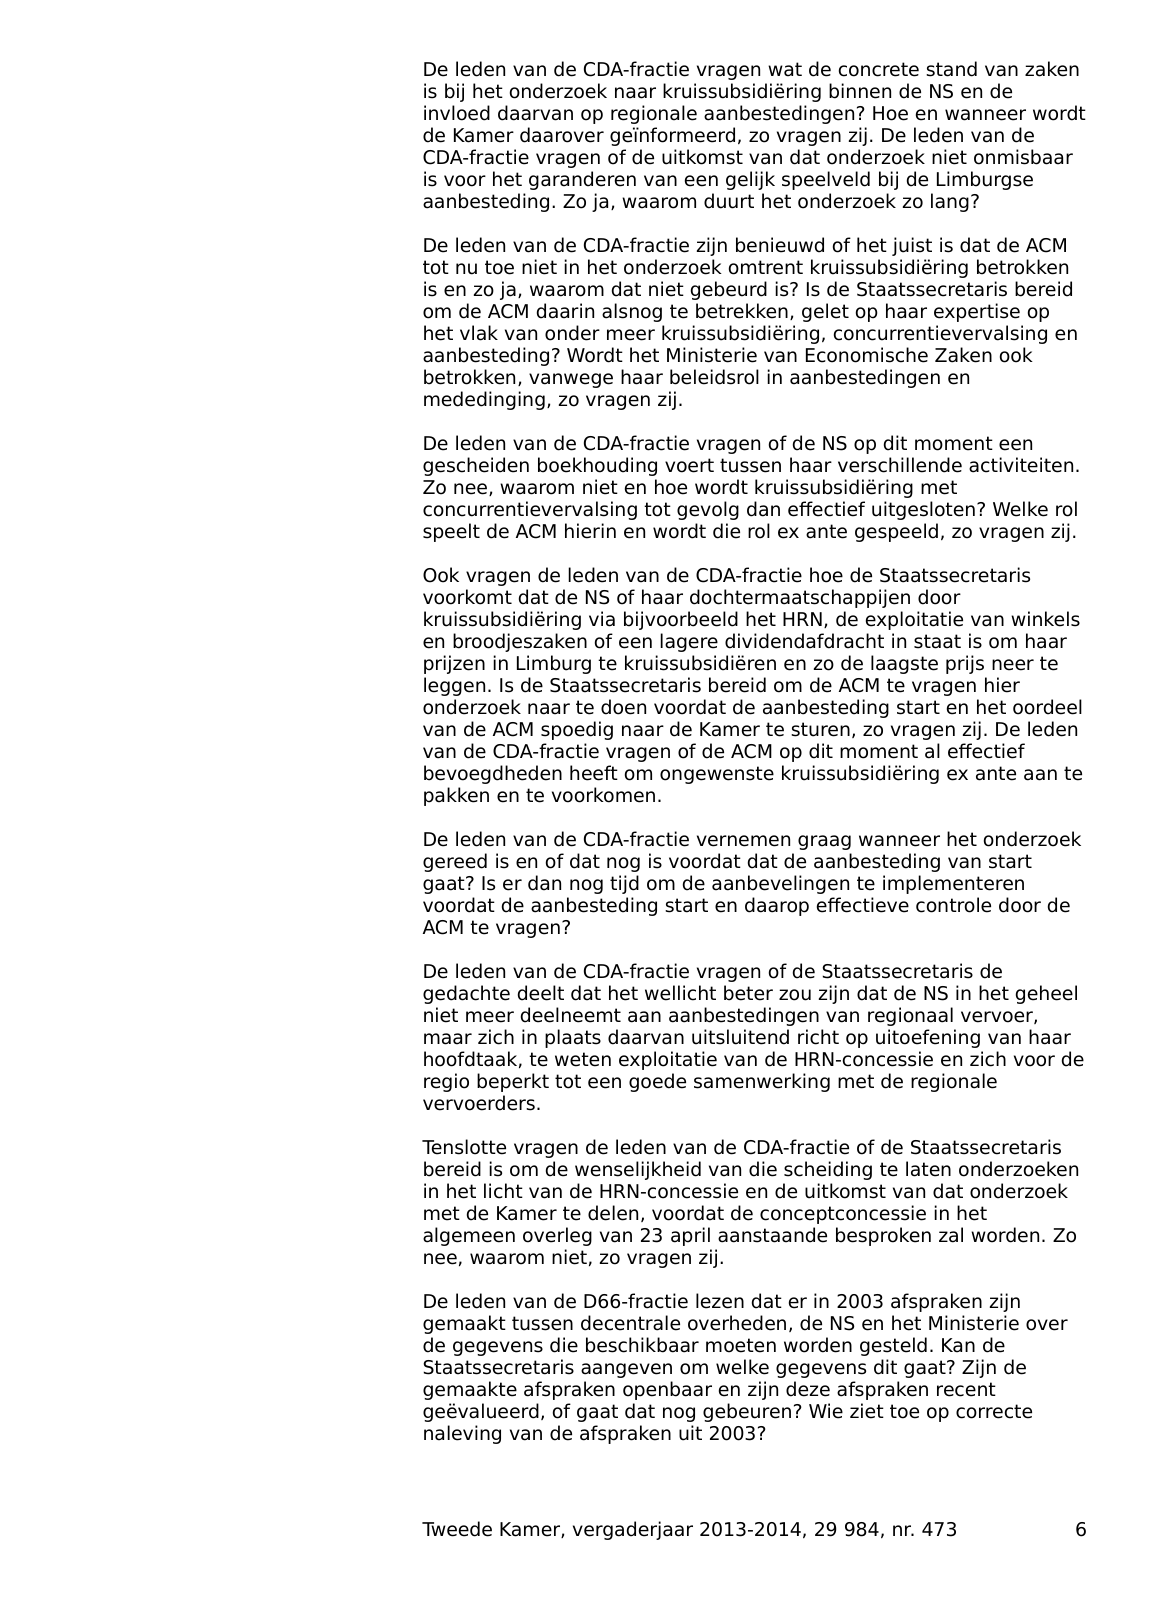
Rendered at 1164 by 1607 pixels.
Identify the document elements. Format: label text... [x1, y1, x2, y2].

text Tenslotte vragen de leden van de CDA-fractie of de Staatssecretaris bereid is om de wenselijkheid van die scheiding te laten onderzoeken in het licht van de HRN-concessie en de uitkomst van dat onderzoek met de Kamer te delen, voordat de conceptconcessie in het algemeen overleg van 23 april aanstaande besproken zal worden. Zo nee, waarom niet, zo vragen zij. [422, 1137, 1087, 1269]
text De leden van de CDA-fractie vragen of de Staatssecretaris de gedachte deelt dat het wellicht beter zou zijn dat de NS in het geheel niet meer deelneemt aan aanbestedingen van regionaal vervoer, maar zich in plaats daarvan uitsluitend richt op uitoefening van haar hoofdtaak, te weten exploitatie van de HRN-concessie en zich voor de regio beperkt tot een goede samenwerking met de regionale vervoerders. [422, 961, 1087, 1115]
text Ook vragen de leden van de CDA-fractie hoe de Staatssecretaris voorkomt dat de NS of haar dochtermaatschappijen door kruissubsidiëring via bijvoorbeeld het HRN, de exploitatie van winkels en broodjeszaken of een lagere dividendafdracht in staat is om haar prijzen in Limburg te kruissubsidiëren en zo de laagste prijs neer te leggen. Is de Staatssecretaris bereid om de ACM te vragen hier onderzoek naar te doen voordat de aanbesteding start en het oordeel van de ACM spoedig naar de Kamer te sturen, zo vragen zij. De leden van de CDA-fractie vragen of de ACM op dit moment al effectief bevoegdheden heeft om ongewenste kruissubsidiëring ex ante aan te pakken en te voorkomen. [422, 565, 1087, 807]
text De leden van de CDA-fractie vragen of de NS op dit moment een gescheiden boekhouding voert tussen haar verschillende activiteiten. Zo nee, waarom niet en hoe wordt kruissubsidiëring met concurrentievervalsing tot gevolg dan effectief uitgesloten? Welke rol speelt de ACM hierin en wordt die rol ex ante gespeeld, zo vragen zij. [422, 433, 1087, 543]
text De leden van de CDA-fractie vernemen graag wanneer het onderzoek gereed is en of dat nog is voordat dat de aanbesteding van start gaat? Is er dan nog tijd om de aanbevelingen te implementeren voordat de aanbesteding start en daarop effectieve controle door de ACM te vragen? [422, 829, 1087, 939]
text De leden van de D66-fractie lezen dat er in 2003 afspraken zijn gemaakt tussen decentrale overheden, de NS en het Ministerie over de gegevens die beschikbaar moeten worden gesteld. Kan de Staatssecretaris aangeven om welke gegevens dit gaat? Zijn de gemaakte afspraken openbaar en zijn deze afspraken recent geëvalueerd, of gaat dat nog gebeuren? Wie ziet toe op correcte naleving van de afspraken uit 2003? [422, 1291, 1087, 1445]
text De leden van de CDA-fractie vragen wat de concrete stand van zaken is bij het onderzoek naar kruissubsidiëring binnen de NS en de invloed daarvan op regionale aanbestedingen? Hoe en wanneer wordt de Kamer daarover geïnformeerd, zo vragen zij. De leden van de CDA-fractie vragen of de uitkomst van dat onderzoek niet onmisbaar is voor het garanderen van een gelijk speelveld bij de Limburgse aanbesteding. Zo ja, waarom duurt het onderzoek zo lang? [422, 59, 1087, 213]
text De leden van de CDA-fractie zijn benieuwd of het juist is dat de ACM tot nu toe niet in het onderzoek omtrent kruissubsidiëring betrokken is en zo ja, waarom dat niet gebeurd is? Is de Staatssecretaris bereid om de ACM daarin alsnog te betrekken, gelet op haar expertise op het vlak van onder meer kruissubsidiëring, concurrentievervalsing en aanbesteding? Wordt het Ministerie van Economische Zaken ook betrokken, vanwege haar beleidsrol in aanbestedingen en mededinging, zo vragen zij. [422, 235, 1087, 411]
